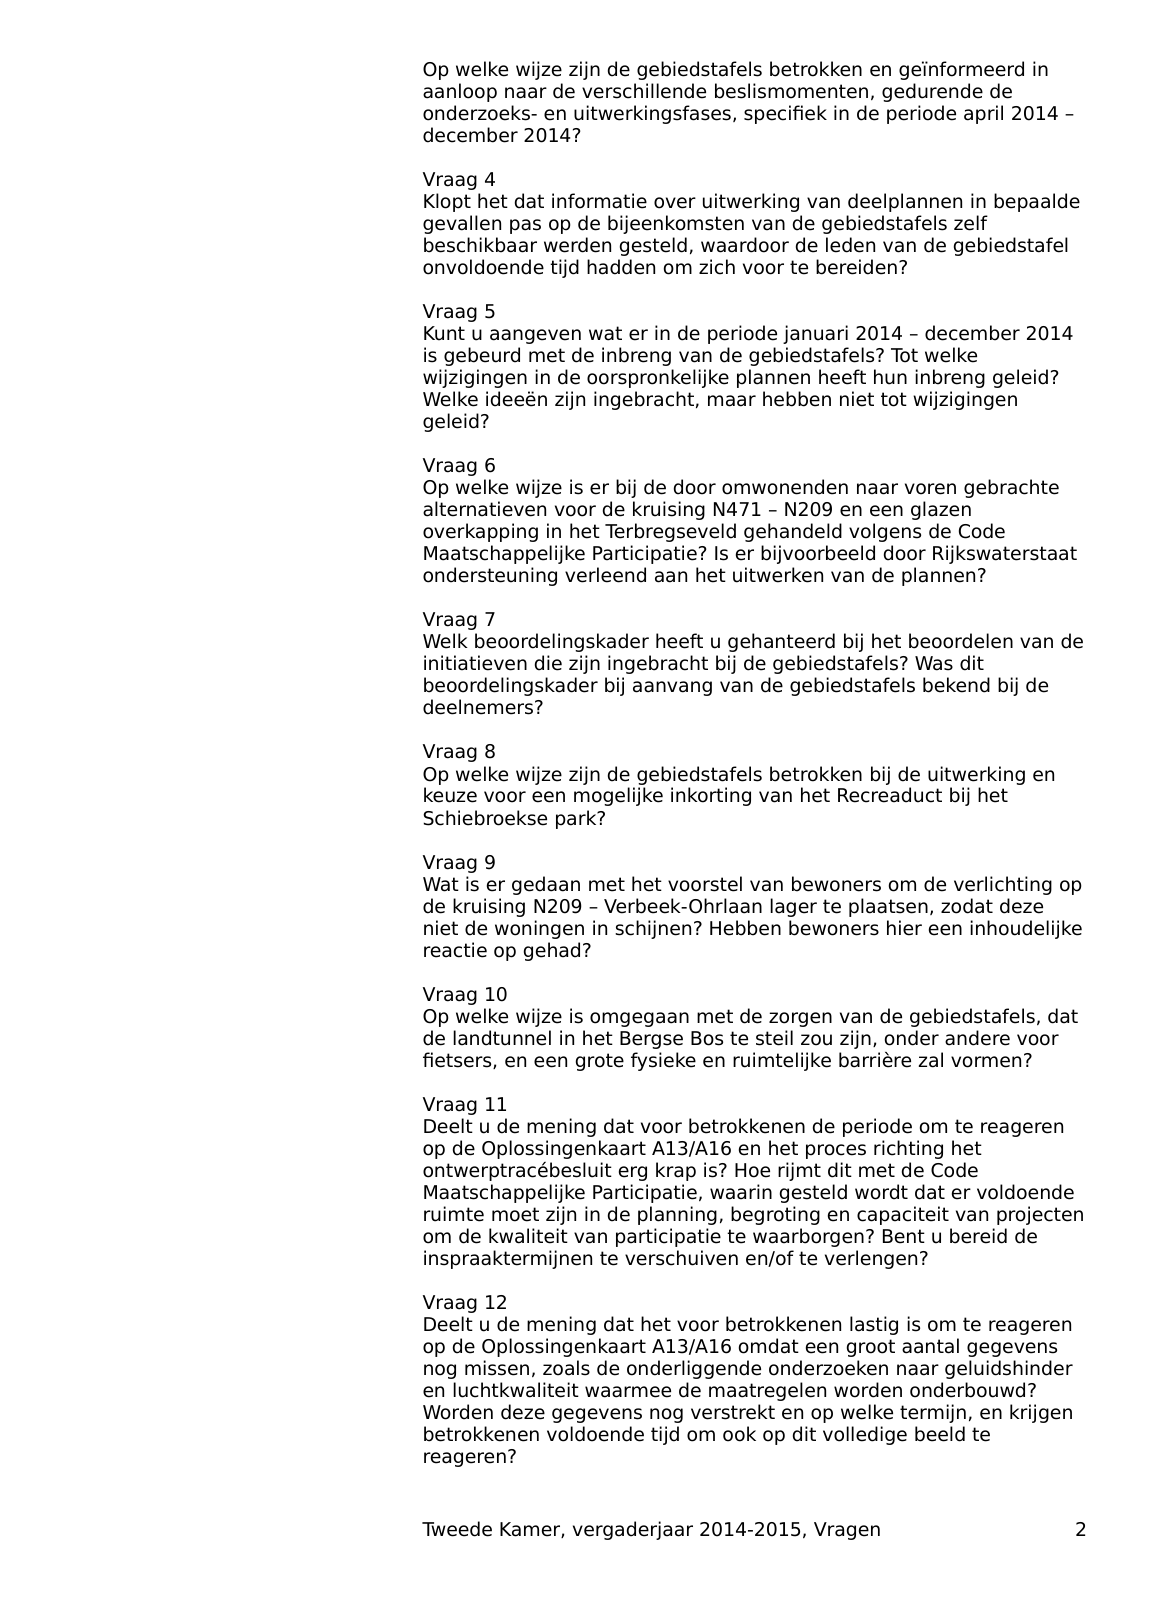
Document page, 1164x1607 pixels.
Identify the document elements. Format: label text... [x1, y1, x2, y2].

text Wat is er gedaan met het voorstel van bewoners om de verlichting op de kruising N209 – Verbeek-Ohrlaan lager te plaatsen, zodat deze niet de woningen in schijnen? Hebben bewoners hier een inhoudelijke reactie op gehad? [422, 873, 1087, 961]
text Welk beoordelingskader heeft u gehanteerd bij het beoordelen van de initiatieven die zijn ingebracht bij de gebiedstafels? Was dit beoordelingskader bij aanvang van de gebiedstafels bekend bij de deelnemers? [422, 631, 1087, 719]
text Vraag 6 [422, 455, 1087, 477]
text Vraag 9 [422, 852, 1087, 873]
text Kunt u aangeven wat er in de periode januari 2014 – december 2014 is gebeurd met de inbreng van de gebiedstafels? Tot welke wijzigingen in de oorspronkelijke plannen heeft hun inbreng geleid? Welke ideeën zijn ingebracht, maar hebben niet tot wijzigingen geleid? [422, 323, 1087, 433]
text Op welke wijze zijn de gebiedstafels betrokken en geïnformeerd in aanloop naar de verschillende beslismomenten, gedurende de onderzoeks- en uitwerkingsfases, specifiek in de periode april 2014 – december 2014? [422, 59, 1087, 147]
text Vraag 10 [422, 984, 1087, 1006]
text Vraag 11 [422, 1094, 1087, 1116]
text Deelt u de mening dat voor betrokkenen de periode om te reageren op de Oplossingenkaart A13/A16 en het proces richting het ontwerptracébesluit erg krap is? Hoe rijmt dit met de Code Maatschappelijke Participatie, waarin gesteld wordt dat er voldoende ruimte moet zijn in de planning, begroting en capaciteit van projecten om de kwaliteit van participatie te waarborgen? Bent u bereid de inspraaktermijnen te verschuiven en/of te verlengen? [422, 1116, 1087, 1269]
text Vraag 4 [422, 169, 1087, 191]
text Op welke wijze is omgegaan met de zorgen van de gebiedstafels, dat de landtunnel in het Bergse Bos te steil zou zijn, onder andere voor fietsers, en een grote fysieke en ruimtelijke barrière zal vormen? [422, 1006, 1087, 1072]
text Vraag 12 [422, 1292, 1087, 1314]
text Deelt u de mening dat het voor betrokkenen lastig is om te reageren op de Oplossingenkaart A13/A16 omdat een groot aantal gegevens nog missen, zoals de onderliggende onderzoeken naar geluidshinder en luchtkwaliteit waarmee de maatregelen worden onderbouwd? Worden deze gegevens nog verstrekt en op welke termijn, en krijgen betrokkenen voldoende tijd om ook op dit volledige beeld te reageren? [422, 1314, 1087, 1468]
text Vraag 8 [422, 741, 1087, 763]
text Op welke wijze zijn de gebiedstafels betrokken bij de uitwerking en keuze voor een mogelijke inkorting van het Recreaduct bij het Schiebroekse park? [422, 763, 1087, 829]
text Vraag 5 [422, 301, 1087, 323]
text Vraag 7 [422, 609, 1087, 631]
text Op welke wijze is er bij de door omwonenden naar voren gebrachte alternatieven voor de kruising N471 – N209 en een glazen overkapping in het Terbregseveld gehandeld volgens de Code Maatschappelijke Participatie? Is er bijvoorbeeld door Rijkswaterstaat ondersteuning verleend aan het uitwerken van de plannen? [422, 477, 1087, 587]
text Klopt het dat informatie over uitwerking van deelplannen in bepaalde gevallen pas op de bijeenkomsten van de gebiedstafels zelf beschikbaar werden gesteld, waardoor de leden van de gebiedstafel onvoldoende tijd hadden om zich voor te bereiden? [422, 191, 1087, 279]
